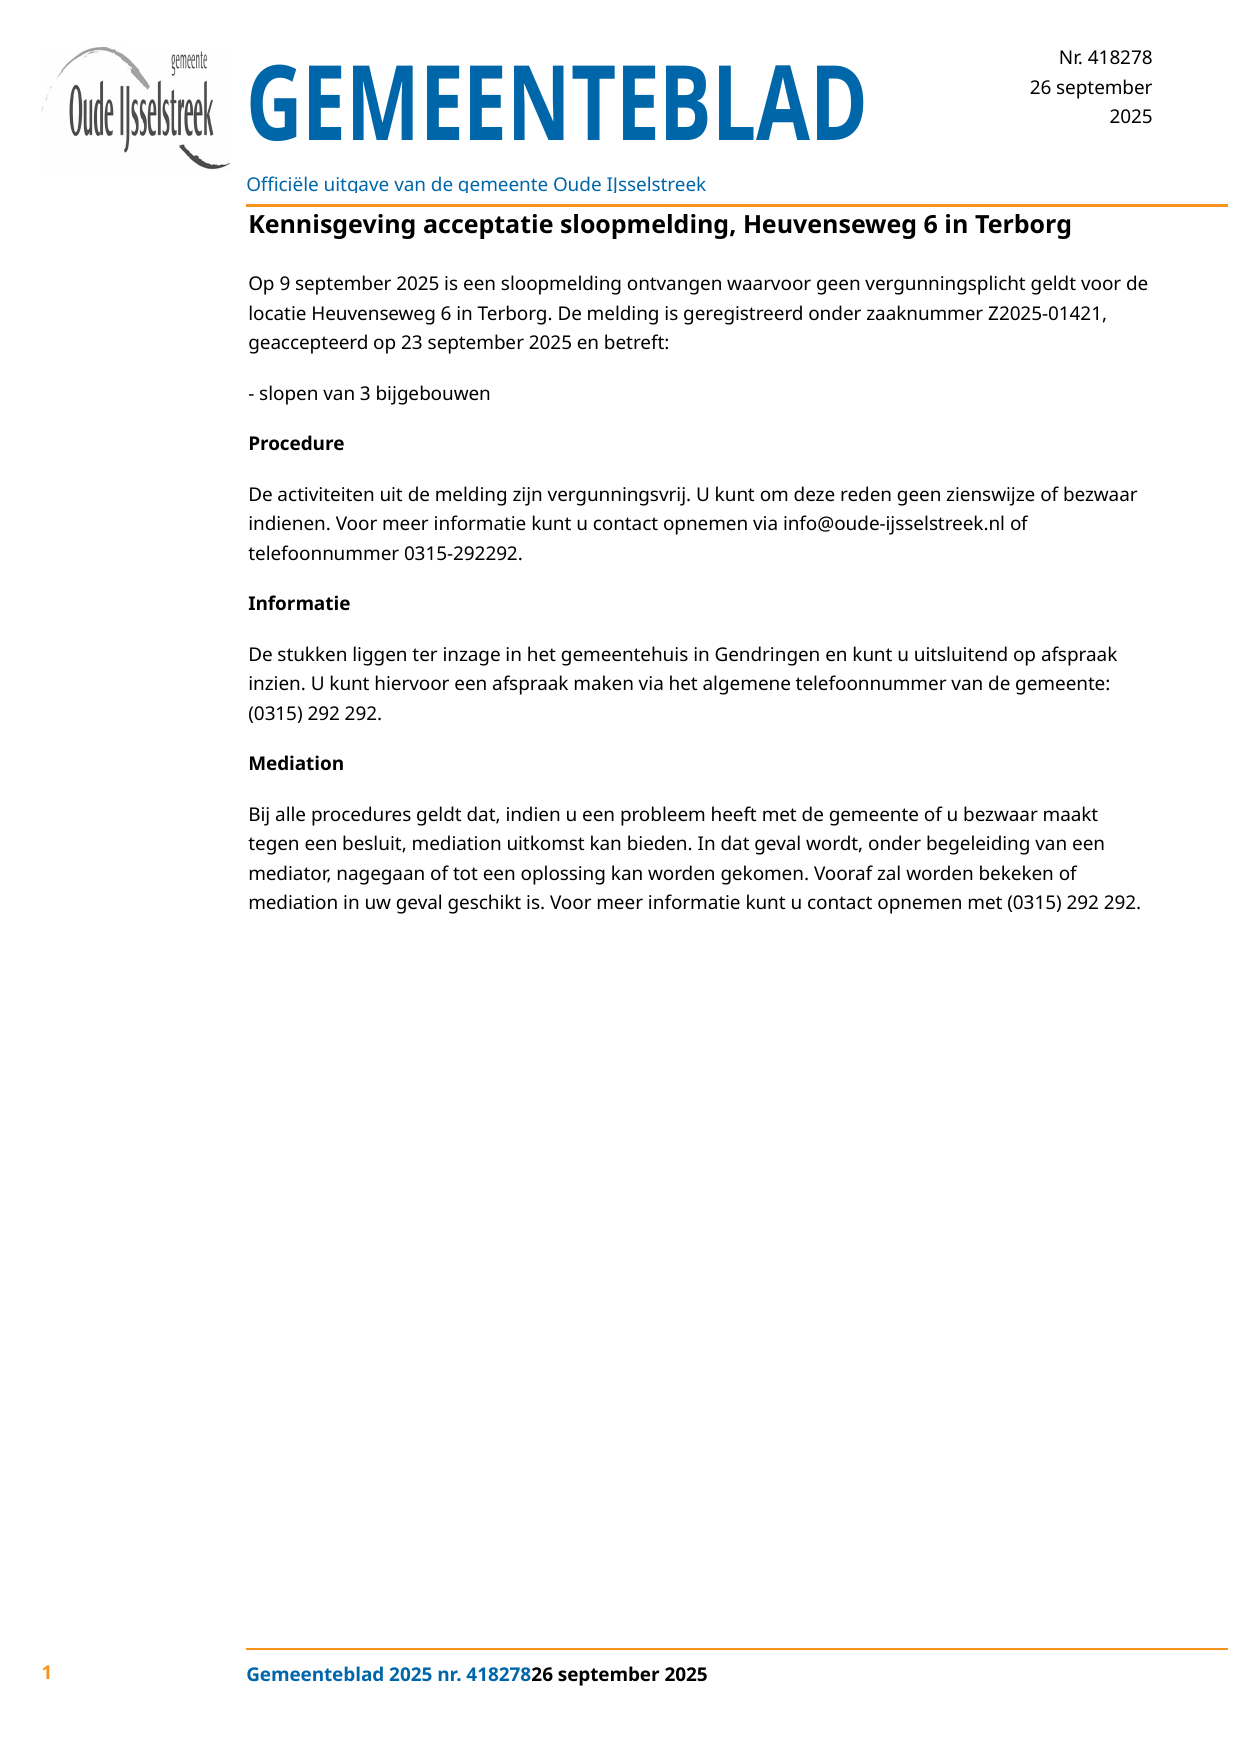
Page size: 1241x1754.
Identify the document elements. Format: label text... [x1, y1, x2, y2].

picture [41, 47, 231, 172]
text Bij alle procedures geldt dat, indien u een probleem heeft met de gemeente of u bezwaar maakt tegen een besluit, mediation uitkomst kan bieden. In dat geval wordt, onder begeleiding van een mediator, nagegaan of tot een oplossing kan worden gekomen. Vooraf zal worden bekeken of mediation in uw geval geschikt is. Voor meer informatie kunt u contact opnemen met (0315) 292 292. [248, 801, 1152, 915]
text De stukken liggen ter inzage in het gemeentehuis in Gendringen en kunt u uitsluitend op afspraak inzien. U kunt hiervoor een afspraak maken via het algemene telefoonnummer van de gemeente: (0315) 292 292. [248, 641, 1152, 726]
text Op 9 september 2025 is een sloopmelding ontvangen waarvoor geen vergunningsplicht geldt voor de locatie Heuvenseweg 6 in Terborg. De melding is geregistreerd onder zaaknummer Z2025-01421, geaccepteerd op 23 september 2025 en betreft: [248, 270, 1152, 355]
text Informatie [248, 590, 1152, 616]
text Mediation [248, 750, 1152, 776]
text De activiteiten uit de melding zijn vergunningsvrij. U kunt om deze reden geen zienswijze of bezwaar indienen. Voor meer informatie kunt u contact opnemen via info@oude-ijsselstreek.nl of telefoonnummer 0315-292292. [248, 481, 1152, 566]
text Kennisgeving acceptatie sloopmelding, Heuvenseweg 6 in Terborg [248, 207, 1152, 241]
text Procedure [248, 430, 1152, 456]
text - slopen van 3 bijgebouwen [248, 380, 1152, 406]
